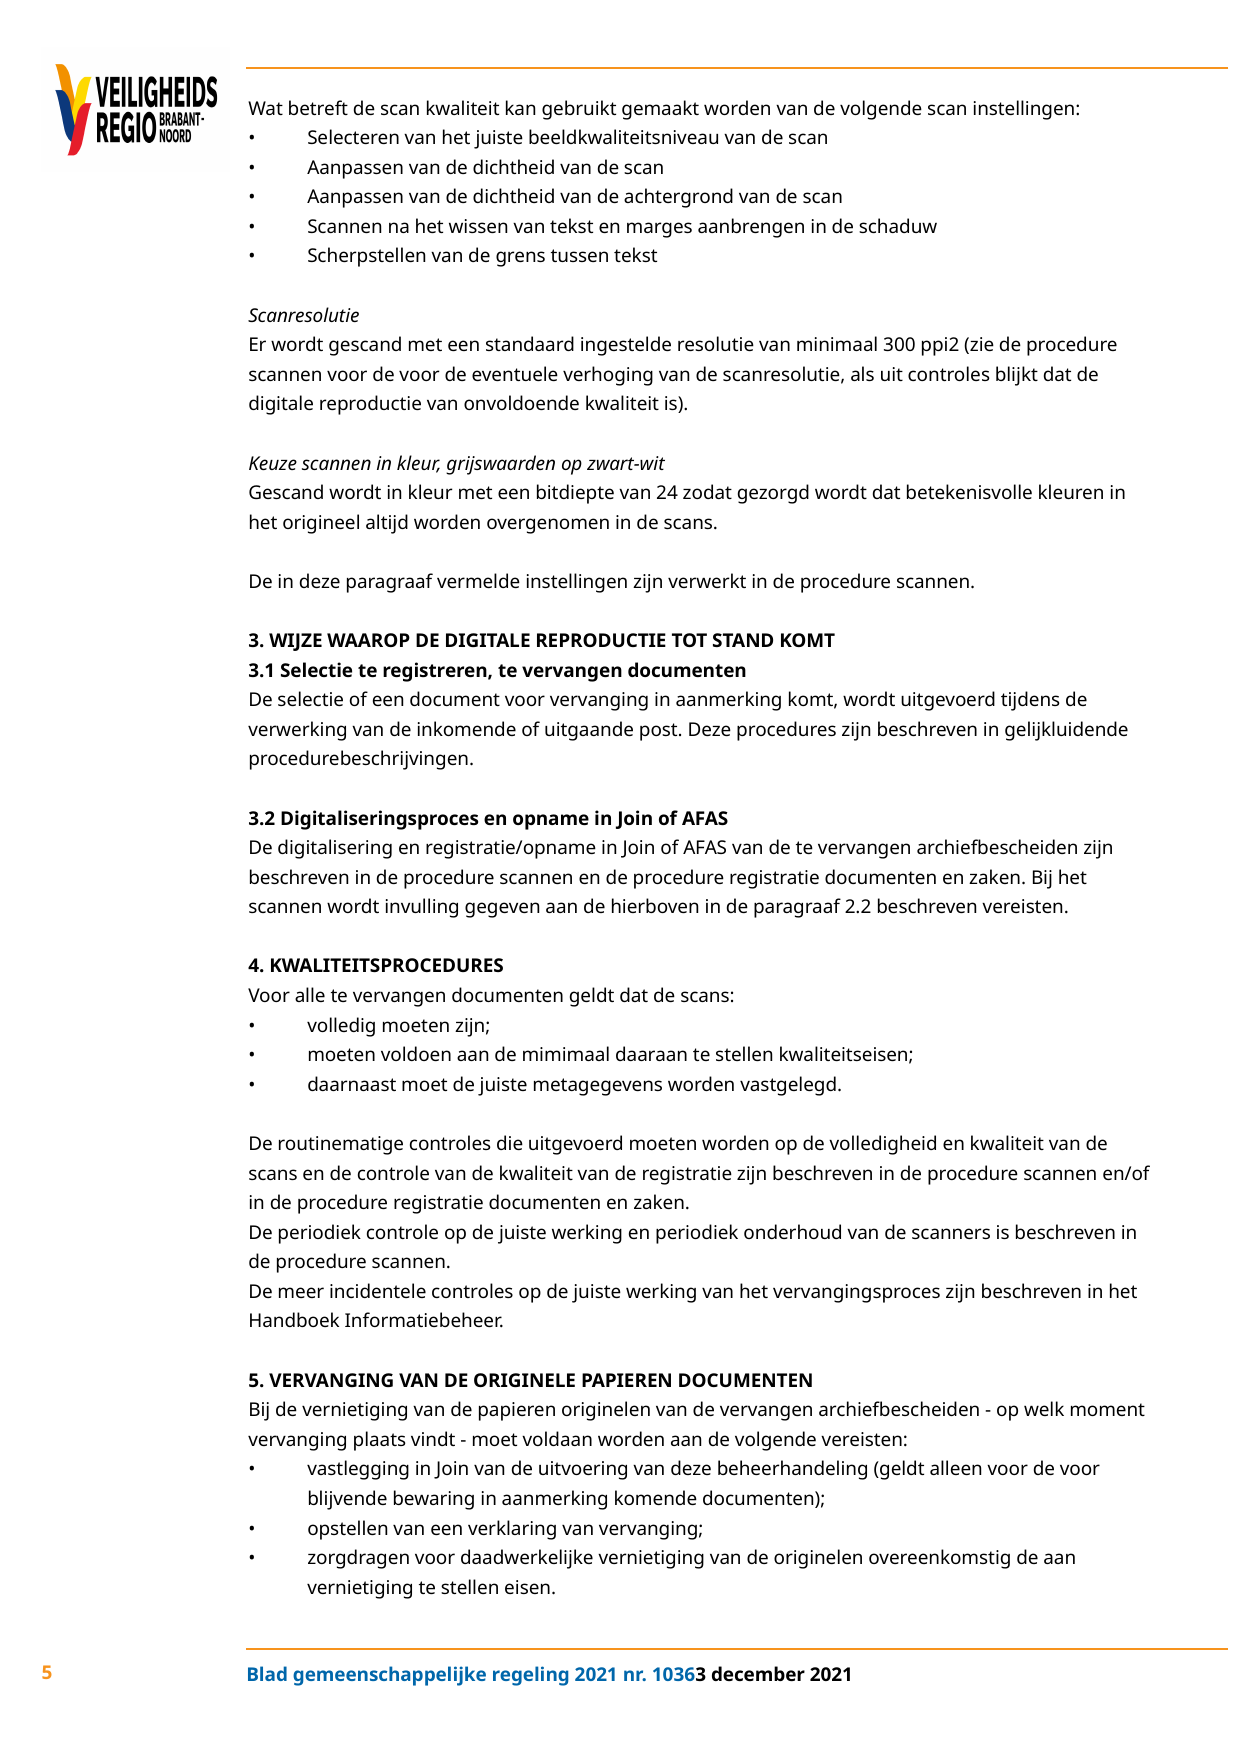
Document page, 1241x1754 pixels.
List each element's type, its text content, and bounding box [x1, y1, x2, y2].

text Er wordt gescand met een standaard ingestelde resolutie van minimaal 300 ppi2 (zie de procedure scannen voor de voor de eventuele verhoging van de scanresolutie, als uit controles blijkt dat de digitale reproductie van onvoldoende kwaliteit is). [248, 331, 1152, 416]
list Aanpassen van de dichtheid van de achtergrond van de scan [248, 183, 1152, 209]
text Voor alle te vervangen documenten geldt dat de scans: [248, 982, 1152, 1008]
text 3.2 Digitaliseringsproces en opname in Join of AFAS [248, 805, 1152, 831]
list opstellen van een verklaring van vervanging; [248, 1515, 1152, 1541]
text Wat betreft de scan kwaliteit kan gebruikt gemaakt worden van de volgende scan instellingen: [248, 95, 1152, 121]
text Scanresolutie [248, 302, 1152, 328]
text De selectie of een document voor vervanging in aanmerking komt, wordt uitgevoerd tijdens de verwerking van de inkomende of uitgaande post. Deze procedures zijn beschreven in gelijkluidende procedurebeschrijvingen. [248, 686, 1152, 771]
text Bij de vernietiging van de papieren originelen van de vervangen archiefbescheiden - op welk moment vervanging plaats vindt - moet voldaan worden aan de volgende vereisten: [248, 1396, 1152, 1452]
list daarnaast moet de juiste metagegevens worden vastgelegd. [248, 1071, 1152, 1097]
text De routinematige controles die uitgevoerd moeten worden op de volledigheid en kwaliteit van de scans en de controle van de kwaliteit van de registratie zijn beschreven in de procedure scannen en/of in de procedure registratie documenten en zaken. [248, 1130, 1152, 1215]
text De in deze paragraaf vermelde instellingen zijn verwerkt in de procedure scannen. [248, 568, 1152, 594]
text De digitalisering en registratie/opname in Join of AFAS van de te vervangen archiefbescheiden zijn beschreven in de procedure scannen en de procedure registratie documenten en zaken. Bij het scannen wordt invulling gegeven aan de hierboven in de paragraaf 2.2 beschreven vereisten. [248, 834, 1152, 919]
text Keuze scannen in kleur, grijswaarden op zwart-wit [248, 450, 1152, 476]
text De periodiek controle op de juiste werking en periodiek onderhoud van de scanners is beschreven in de procedure scannen. [248, 1219, 1152, 1274]
text 5. VERVANGING VAN DE ORIGINELE PAPIEREN DOCUMENTEN [248, 1367, 1152, 1393]
list Scherpstellen van de grens tussen tekst [248, 243, 1152, 268]
text 3. WIJZE WAAROP DE DIGITALE REPRODUCTIE TOT STAND KOMT [248, 627, 1152, 653]
list Selecteren van het juiste beeldkwaliteitsniveau van de scan [248, 124, 1152, 150]
text De meer incidentele controles op de juiste werking van het vervangingsproces zijn beschreven in het Handboek Informatiebeheer. [248, 1278, 1152, 1333]
list moeten voldoen aan de mimimaal daaraan te stellen kwaliteitseisen; [248, 1041, 1152, 1067]
list Scannen na het wissen van tekst en marges aanbrengen in de schaduw [248, 213, 1152, 239]
list zorgdragen voor daadwerkelijke vernietiging van de originelen overeenkomstig de aan vernietiging te stellen eisen. [248, 1544, 1152, 1600]
text Gescand wordt in kleur met een bitdiepte van 24 zodat gezorgd wordt dat betekenisvolle kleuren in het origineel altijd worden overgenomen in de scans. [248, 479, 1152, 535]
list volledig moeten zijn; [248, 1012, 1152, 1038]
list Aanpassen van de dichtheid van de scan [248, 154, 1152, 180]
list vastlegging in Join van de uitvoering van deze beheerhandeling (geldt alleen voor de voor blijvende bewaring in aanmerking komende documenten); [248, 1456, 1152, 1511]
text 3.1 Selectie te registreren, te vervangen documenten [248, 657, 1152, 683]
text 4. KWALITEITSPROCEDURES [248, 953, 1152, 978]
picture [41, 47, 231, 172]
